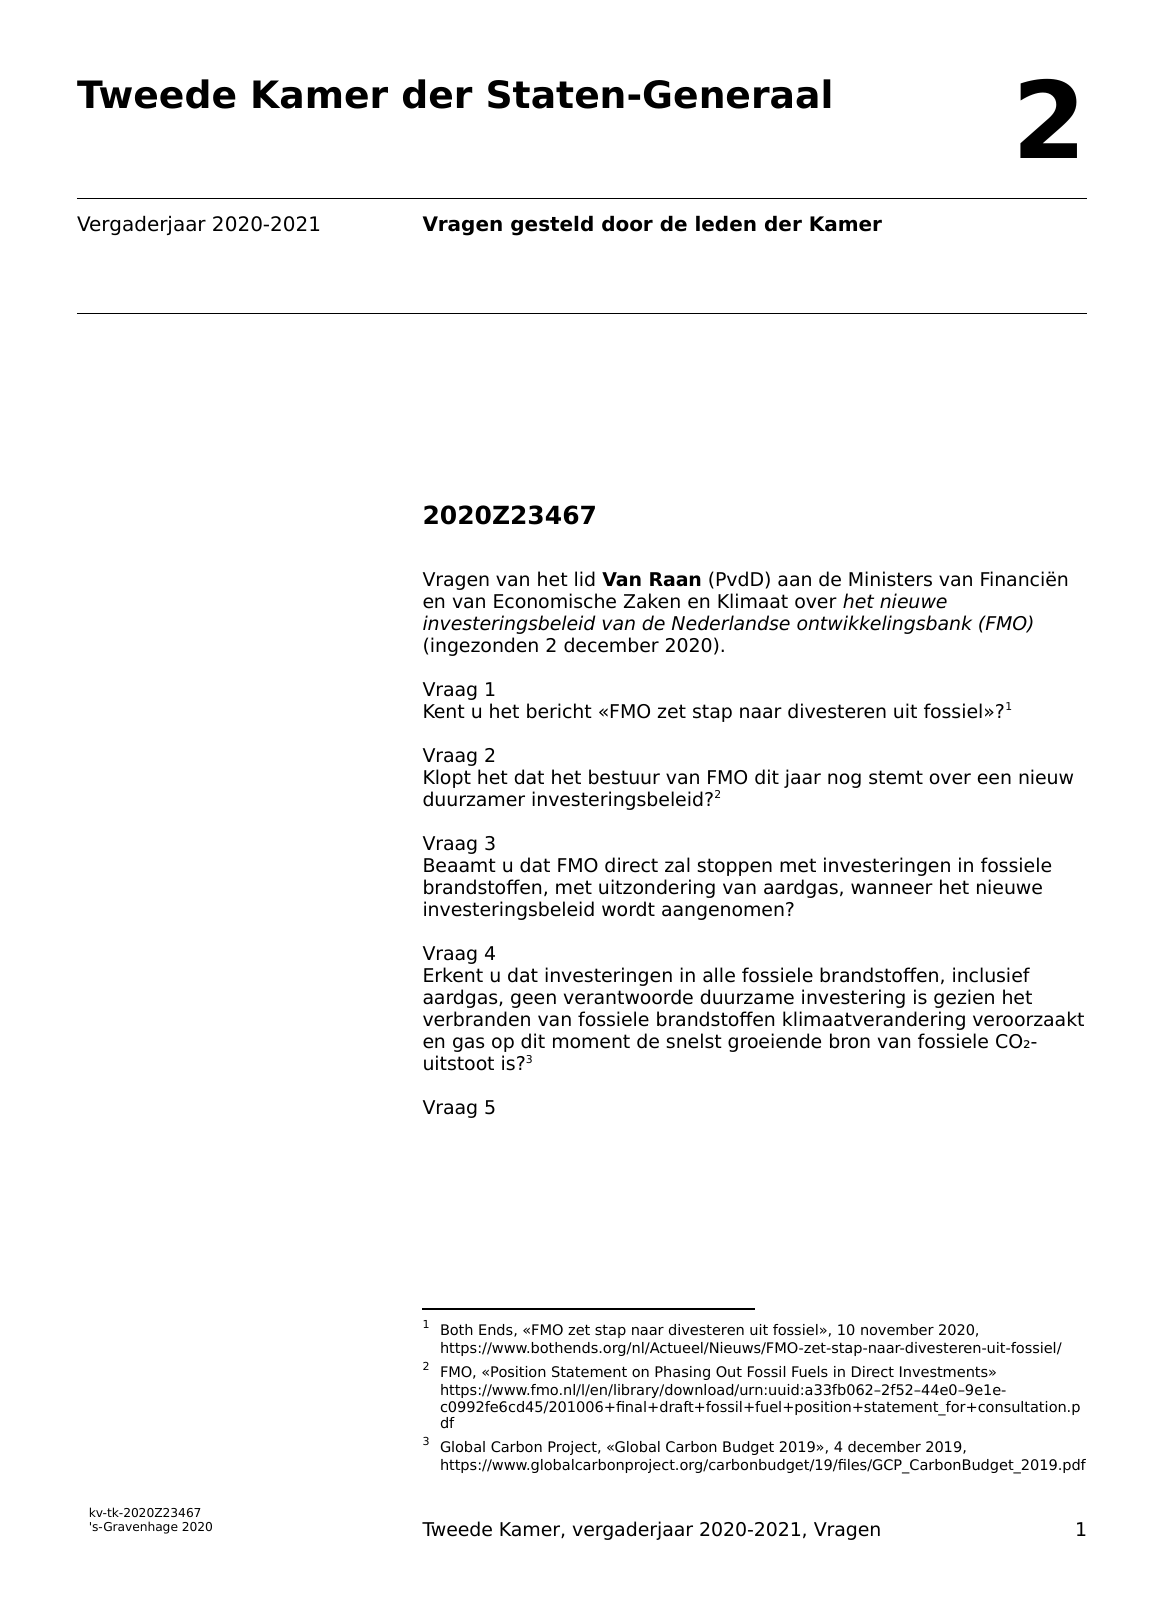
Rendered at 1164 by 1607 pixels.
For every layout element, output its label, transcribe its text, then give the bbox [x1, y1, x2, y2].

text Beaamt u dat FMO direct zal stoppen met investeringen in fossiele brandstoffen, met uitzondering van aardgas, wanneer het nieuwe investeringsbeleid wordt aangenomen? [422, 855, 1087, 921]
text Vragen van het lid Van Raan (PvdD) aan de Ministers van Financiën en van Economische Zaken en Klimaat over het nieuwe investeringsbeleid van de Nederlandse ontwikkelingsbank (FMO) (ingezonden 2 december 2020). [422, 569, 1087, 657]
table_header Tweede Kamer der Staten-Generaal [77, 59, 886, 198]
table_header 2 [886, 59, 1087, 198]
text Global Carbon Project, «Global Carbon Budget 2019», 4 december 2019, https://www.globalcarbonproject.org/carbonbudget/19/files/GCP_CarbonBudget_2019.pdf [422, 1435, 1087, 1474]
text 2020Z23467 [422, 501, 1087, 531]
table_cell Vragen gesteld door de leden der Kamer [422, 199, 1087, 313]
text Vraag 3 [422, 833, 1087, 855]
text kv-tk-2020Z23467 [88, 1506, 323, 1520]
text Vraag 1 [422, 679, 1087, 701]
text Kent u het bericht «FMO zet stap naar divesteren uit fossiel»? [422, 701, 1087, 723]
text Klopt het dat het bestuur van FMO dit jaar nog stemt over een nieuw duurzamer investeringsbeleid? [422, 767, 1087, 811]
text Both Ends, «FMO zet stap naar divesteren uit fossiel», 10 november 2020, https://www.bothends.org/nl/Actueel/Nieuws/FMO-zet-stap-naar-divesteren-uit-fossiel/ [422, 1318, 1087, 1357]
text FMO, «Position Statement on Phasing Out Fossil Fuels in Direct Investments» https://www.fmo.nl/l/en/library/download/urn:uuid:a33fb062–2f52–44e0–9e1e-c0992fe6cd45/201006+final+draft+fossil+fuel+position+statement_for+consultation.pdf [422, 1360, 1087, 1432]
text Vraag 5 [422, 1097, 1087, 1119]
text 's-Gravenhage 2020 [88, 1520, 323, 1534]
table_cell Vergaderjaar 2020-2021 [77, 199, 422, 313]
text Vraag 4 [422, 943, 1087, 965]
text Erkent u dat investeringen in alle fossiele brandstoffen, inclusief aardgas, geen verantwoorde duurzame investering is gezien het verbranden van fossiele brandstoffen klimaatverandering veroorzaakt en gas op dit moment de snelst groeiende bron van fossiele CO₂-uitstoot is? [422, 965, 1087, 1075]
text Vraag 2 [422, 745, 1087, 767]
